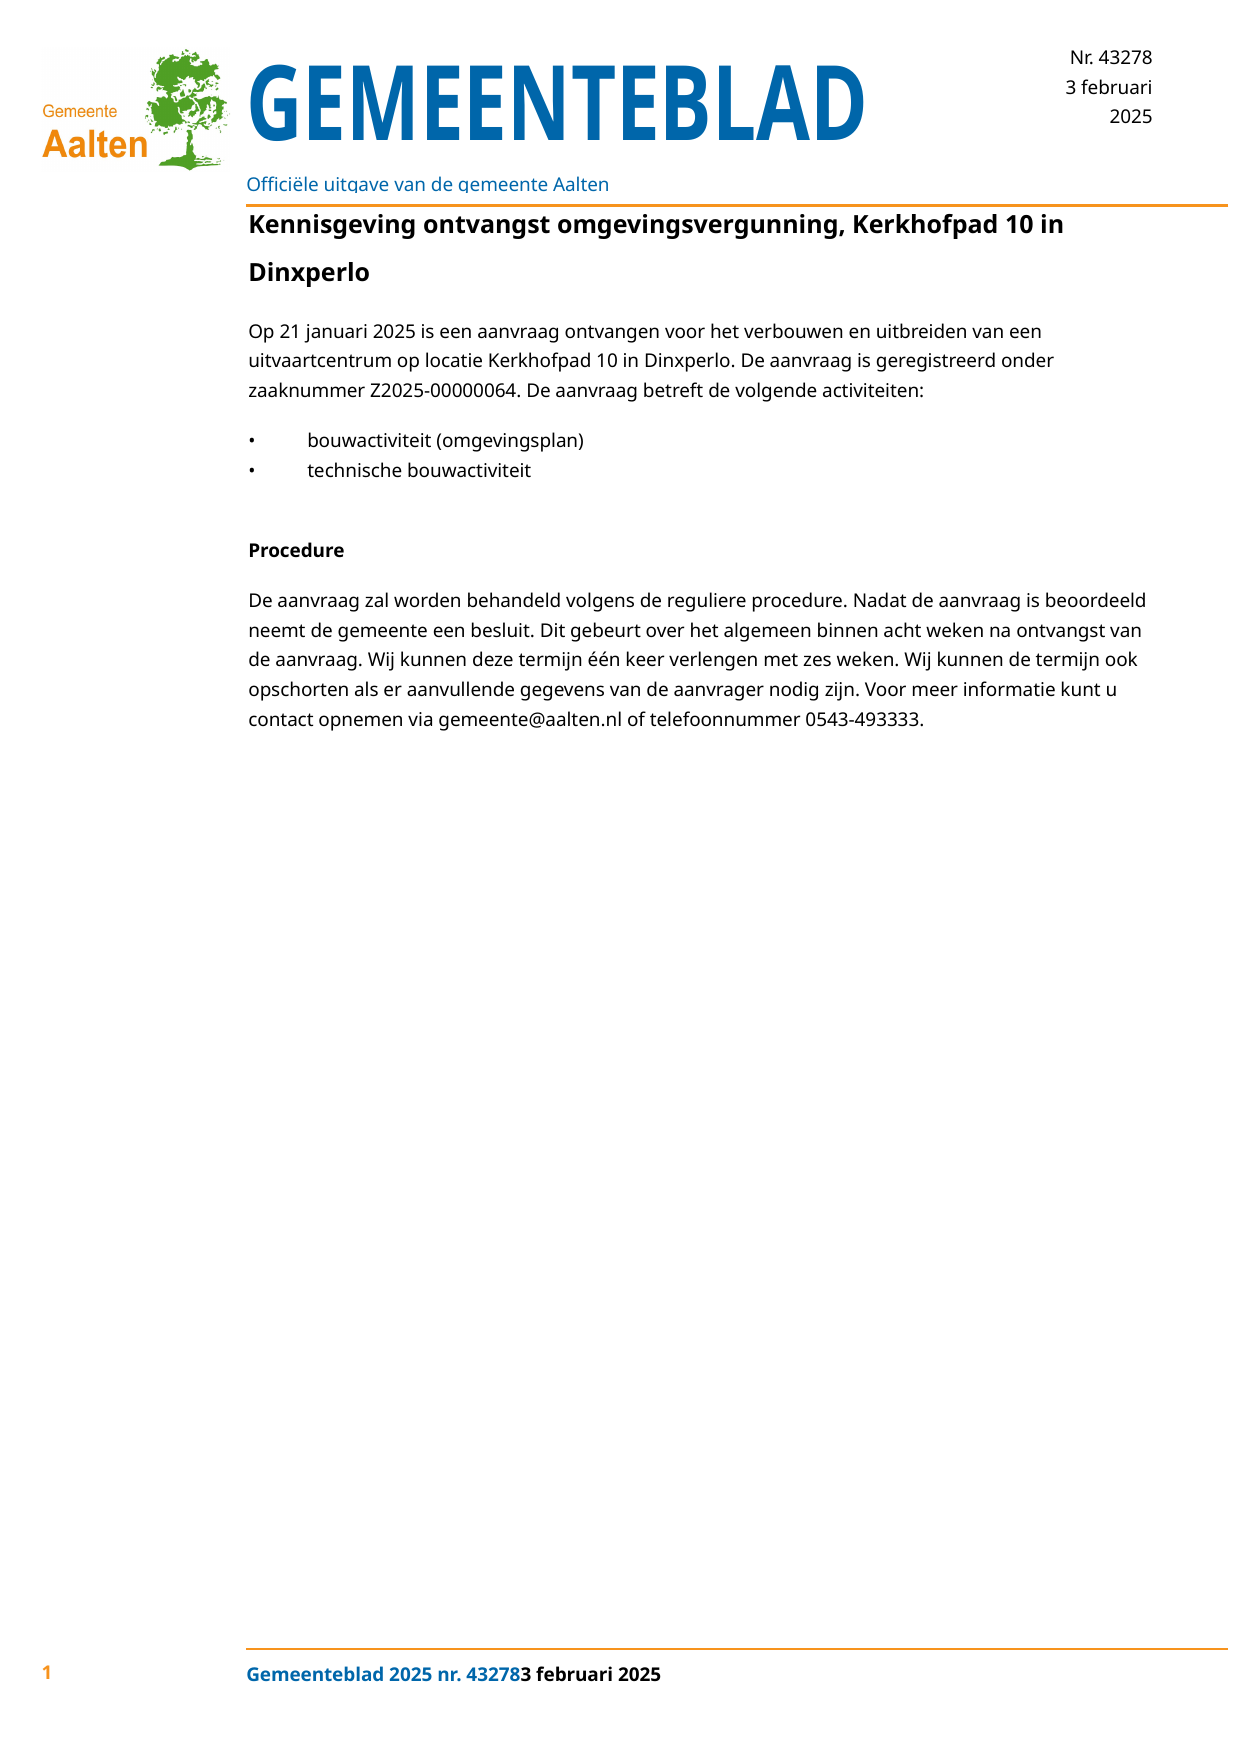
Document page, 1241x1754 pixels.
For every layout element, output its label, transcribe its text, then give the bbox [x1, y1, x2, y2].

text Kennisgeving ontvangst omgevingsvergunning, Kerkhofpad 10 in Dinxperlo [248, 207, 1152, 288]
text Procedure [248, 537, 1152, 563]
text Op 21 januari 2025 is een aanvraag ontvangen voor het verbouwen en uitbreiden van een uitvaartcentrum op locatie Kerkhofpad 10 in Dinxperlo. De aanvraag is geregistreerd onder zaaknummer Z2025-00000064. De aanvraag betreft de volgende activiteiten: [248, 318, 1152, 403]
list technische bouwactiviteit [248, 457, 1152, 483]
picture [41, 47, 231, 172]
text De aanvraag zal worden behandeld volgens de reguliere procedure. Nadat de aanvraag is beoordeeld neemt de gemeente een besluit. Dit gebeurt over het algemeen binnen acht weken na ontvangst van de aanvraag. Wij kunnen deze termijn één keer verlengen met zes weken. Wij kunnen de termijn ook opschorten als er aanvullende gegevens van de aanvrager nodig zijn. Voor meer informatie kunt u contact opnemen via gemeente@aalten.nl of telefoonnummer 0543-493333. [248, 587, 1152, 732]
list bouwactiviteit (omgevingsplan) [248, 427, 1152, 453]
